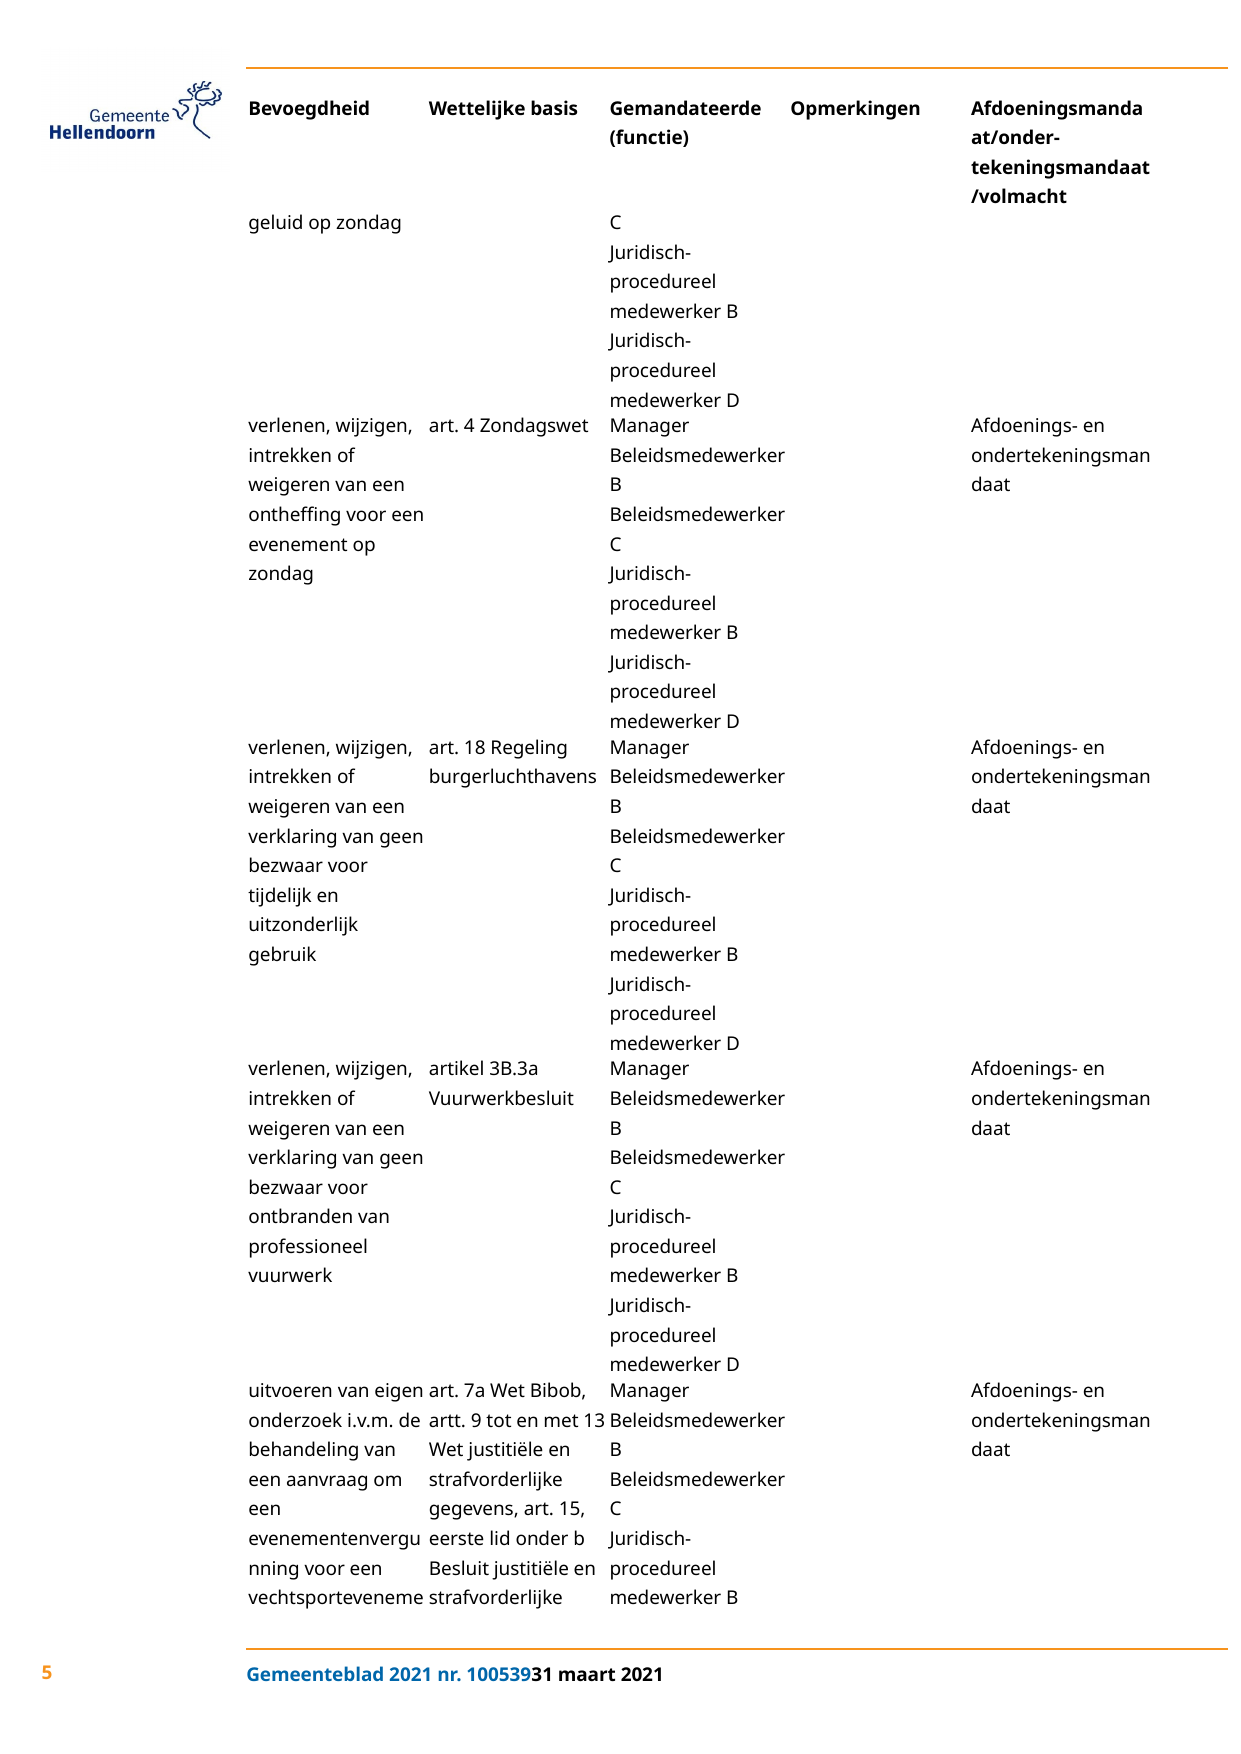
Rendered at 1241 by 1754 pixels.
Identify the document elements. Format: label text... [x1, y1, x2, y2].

table_header Afdoeningsmandaat/onder-tekeningsmandaat/volmacht [971, 95, 1152, 209]
table_cell verlenen, wijzigen, intrekken of weigeren van een ontheffing voor een evenement op zondag [248, 413, 429, 734]
table_cell [971, 209, 1152, 412]
table_cell artikel 3B.3a Vuurwerkbesluit [429, 1056, 609, 1377]
table_cell [790, 1056, 971, 1377]
table_header Bevoegdheid [248, 95, 429, 209]
table_cell art. 4 Zondagswet [429, 413, 609, 734]
table_cell [790, 1377, 971, 1610]
table_cell Manager Beleidsmedewerker B Beleidsmedewerker C Juridisch-procedureel medewerker B Juridisch-procedureel medewerker D [609, 1056, 790, 1377]
table_cell Manager Beleidsmedewerker B Beleidsmedewerker C Juridisch-procedureel medewerker B Juridisch-procedureel medewerker D [609, 734, 790, 1056]
picture [41, 47, 231, 172]
table_cell Manager Beleidsmedewerker B Beleidsmedewerker C Juridisch-procedureel medewerker B [609, 1377, 790, 1610]
table_cell C Juridisch-procedureel medewerker B Juridisch-procedureel medewerker D [609, 209, 790, 412]
table_header Wettelijke basis [429, 95, 609, 209]
table_cell [790, 734, 971, 1056]
table_cell Afdoenings- en ondertekeningsmandaat [971, 734, 1152, 1056]
table_cell verlenen, wijzigen, intrekken of weigeren van een verklaring van geen bezwaar voor ontbranden van professioneel vuurwerk [248, 1056, 429, 1377]
table_header Gemandateerde (functie) [609, 95, 790, 209]
table_cell Afdoenings- en ondertekeningsmandaat [971, 1056, 1152, 1377]
table_cell [790, 209, 971, 412]
table_cell Manager Beleidsmedewerker B Beleidsmedewerker C Juridisch-procedureel medewerker B Juridisch-procedureel medewerker D [609, 413, 790, 734]
table_header Opmerkingen [790, 95, 971, 209]
table_cell uitvoeren van eigen onderzoek i.v.m. de behandeling van een aanvraag om een evenementenvergunning voor een vechtsporteveneme [248, 1377, 429, 1610]
table_cell verlenen, wijzigen, intrekken of weigeren van een verklaring van geen bezwaar voor tijdelijk en uitzonderlijk gebruik [248, 734, 429, 1056]
table_cell [429, 209, 609, 412]
table_cell art. 18 Regeling burgerluchthavens [429, 734, 609, 1056]
table_cell Afdoenings- en ondertekeningsmandaat [971, 413, 1152, 734]
table_cell [790, 413, 971, 734]
table_cell Afdoenings- en ondertekeningsmandaat [971, 1377, 1152, 1610]
table_cell geluid op zondag [248, 209, 429, 412]
table_cell art. 7a Wet Bibob, artt. 9 tot en met 13 Wet justitiële en strafvorderlijke gegevens, art. 15, eerste lid onder b Besluit justitiële en strafvorderlijke [429, 1377, 609, 1610]
